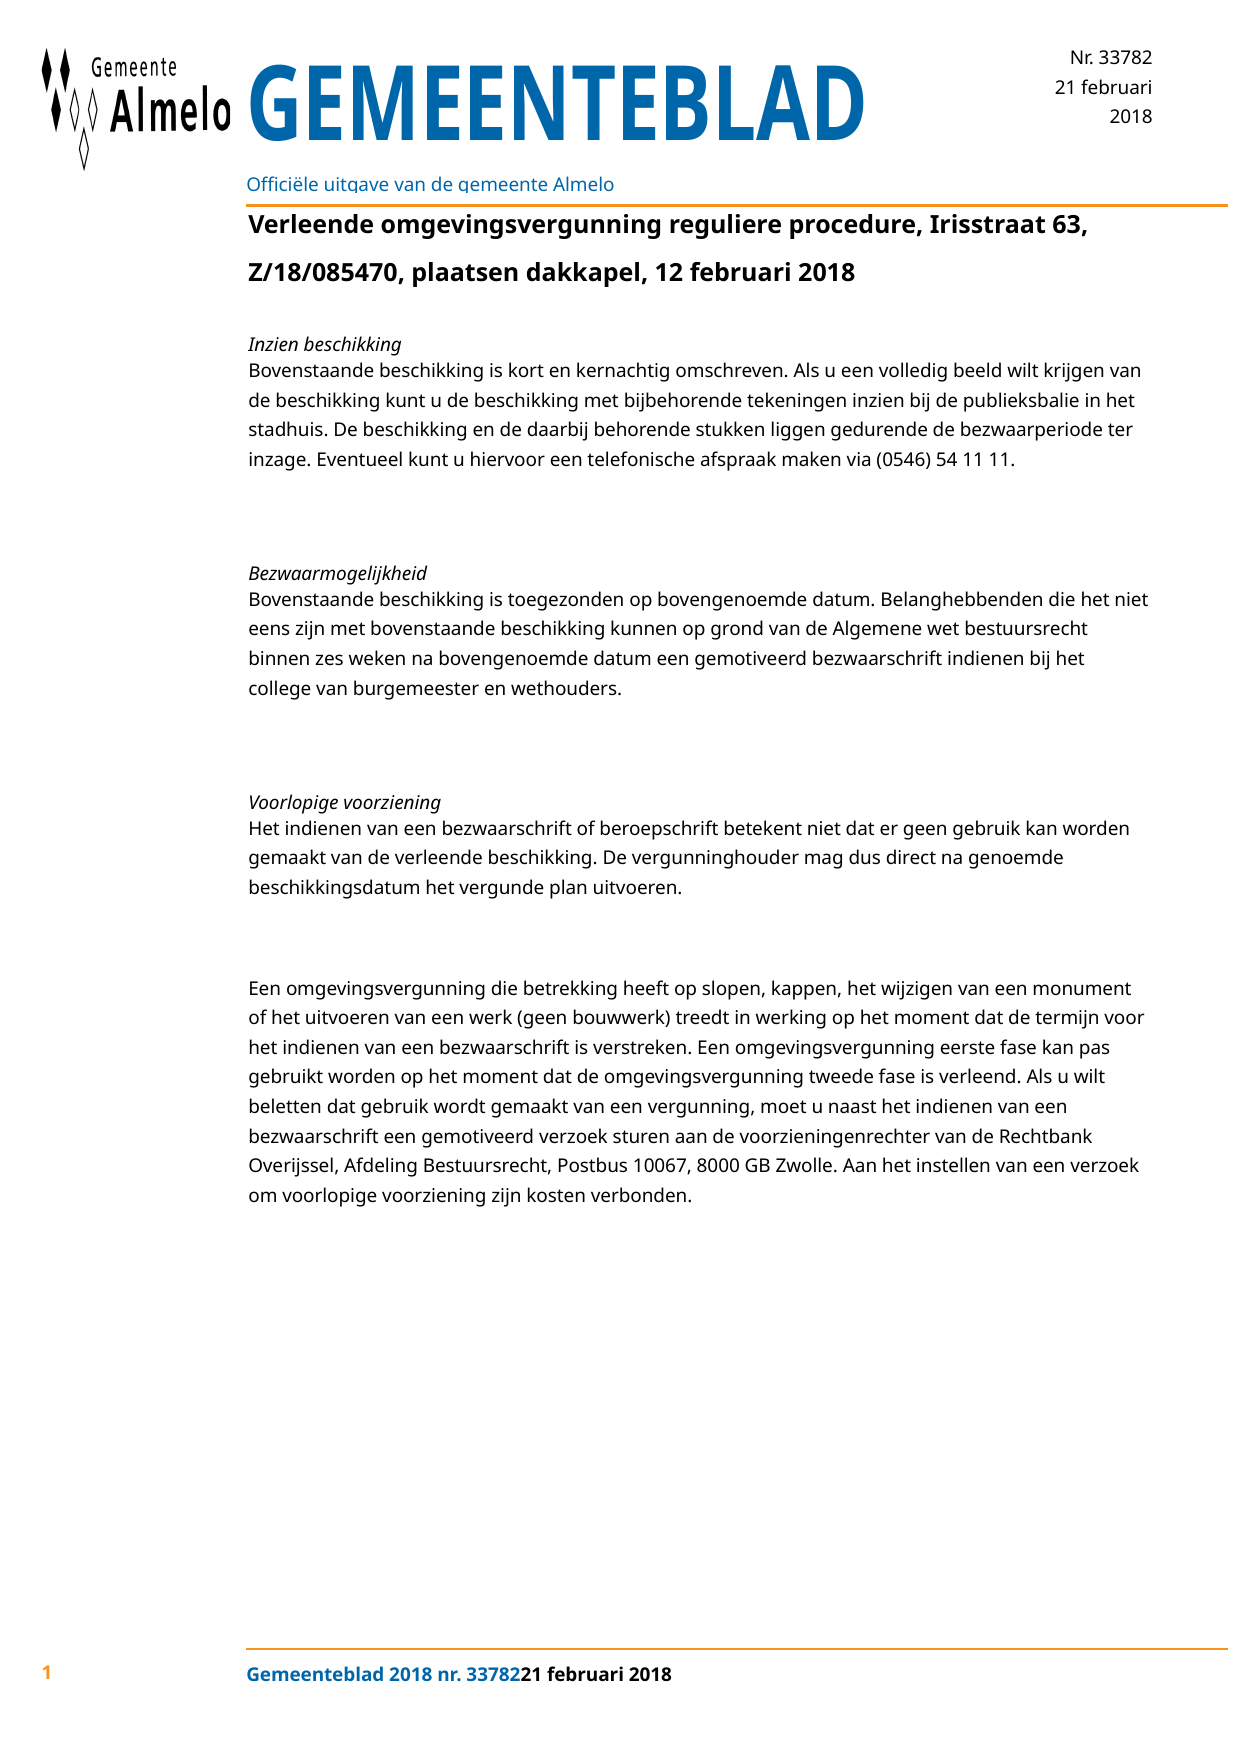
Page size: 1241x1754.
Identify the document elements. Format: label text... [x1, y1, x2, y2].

text Bezwaarmogelijkheid [248, 560, 1152, 586]
text Bovenstaande beschikking is kort en kernachtig omschreven. Als u een volledig beeld wilt krijgen van de beschikking kunt u de beschikking met bijbehorende tekeningen inzien bij de publieksbalie in het stadhuis. De beschikking en de daarbij behorende stukken liggen gedurende de bezwaarperiode ter inzage. Eventueel kunt u hiervoor een telefonische afspraak maken via (0546) 54 11 11. [248, 357, 1152, 472]
text Voorlopige voorziening [248, 789, 1152, 815]
picture [41, 47, 231, 172]
text Een omgevingsvergunning die betrekking heeft op slopen, kappen, het wijzigen van een monument of het uitvoeren van een werk (geen bouwwerk) treedt in werking op het moment dat de termijn voor het indienen van een bezwaarschrift is verstreken. Een omgevingsvergunning eerste fase kan pas gebruikt worden op het moment dat de omgevingsvergunning tweede fase is verleend. Als u wilt beletten dat gebruik wordt gemaakt van een vergunning, moet u naast het indienen van een bezwaarschrift een gemotiveerd verzoek sturen aan de voorzieningenrechter van de Rechtbank Overijssel, Afdeling Bestuursrecht, Postbus 10067, 8000 GB Zwolle. Aan het instellen van een verzoek om voorlopige voorziening zijn kosten verbonden. [248, 975, 1152, 1208]
text Inzien beschikking [248, 331, 1152, 357]
text Het indienen van een bezwaarschrift of beroepschrift betekent niet dat er geen gebruik kan worden gemaakt van de verleende beschikking. De vergunninghouder mag dus direct na genoemde beschikkingsdatum het vergunde plan uitvoeren. [248, 815, 1152, 900]
text Bovenstaande beschikking is toegezonden op bovengenoemde datum. Belanghebbenden die het niet eens zijn met bovenstaande beschikking kunnen op grond van de Algemene wet bestuursrecht binnen zes weken na bovengenoemde datum een gemotiveerd bezwaarschrift indienen bij het college van burgemeester en wethouders. [248, 586, 1152, 701]
text Verleende omgevingsvergunning reguliere procedure, Irisstraat 63, Z/18/085470, plaatsen dakkapel, 12 februari 2018 [248, 207, 1152, 288]
